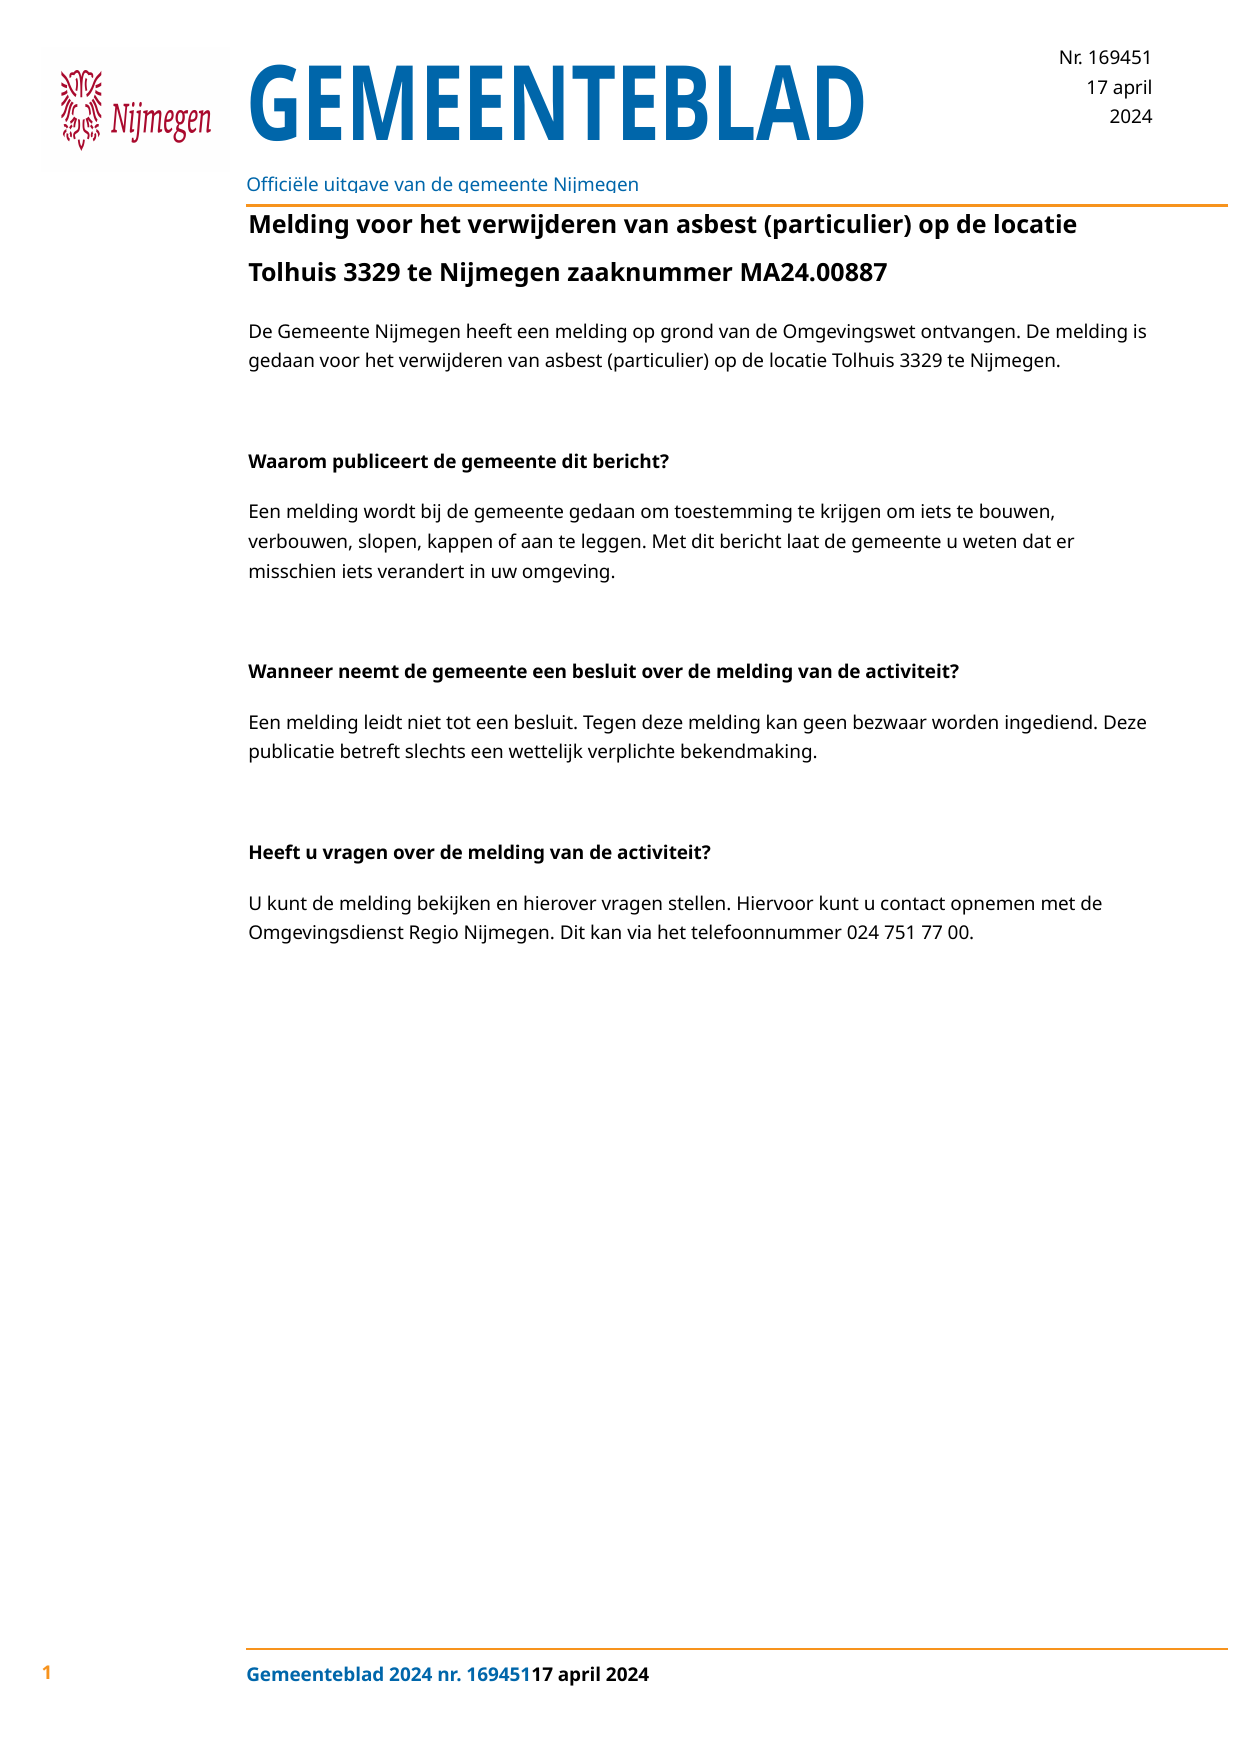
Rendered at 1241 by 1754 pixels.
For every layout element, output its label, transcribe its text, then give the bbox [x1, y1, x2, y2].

text U kunt de melding bekijken en hierover vragen stellen. Hiervoor kunt u contact opnemen met de Omgevingsdienst Regio Nijmegen. Dit kan via het telefoonnummer 024 751 77 00. [248, 890, 1152, 945]
text Melding voor het verwijderen van asbest (particulier) op de locatie Tolhuis 3329 te Nijmegen zaaknummer MA24.00887 [248, 207, 1152, 288]
text Een melding wordt bij de gemeente gedaan om toestemming te krijgen om iets te bouwen, verbouwen, slopen, kappen of aan te leggen. Met dit bericht laat de gemeente u weten dat er misschien iets verandert in uw omgeving. [248, 499, 1152, 584]
text Heeft u vragen over de melding van de activiteit? [248, 839, 1152, 865]
text Waarom publiceert de gemeente dit bericht? [248, 448, 1152, 474]
text De Gemeente Nijmegen heeft een melding op grond van de Omgevingswet ontvangen. De melding is gedaan voor het verwijderen van asbest (particulier) op de locatie Tolhuis 3329 te Nijmegen. [248, 318, 1152, 373]
text Wanneer neemt de gemeente een besluit over de melding van de activiteit? [248, 659, 1152, 684]
text Een melding leidt niet tot een besluit. Tegen deze melding kan geen bezwaar worden ingediend. Deze publicatie betreft slechts een wettelijk verplichte bekendmaking. [248, 709, 1152, 764]
picture [41, 47, 231, 172]
